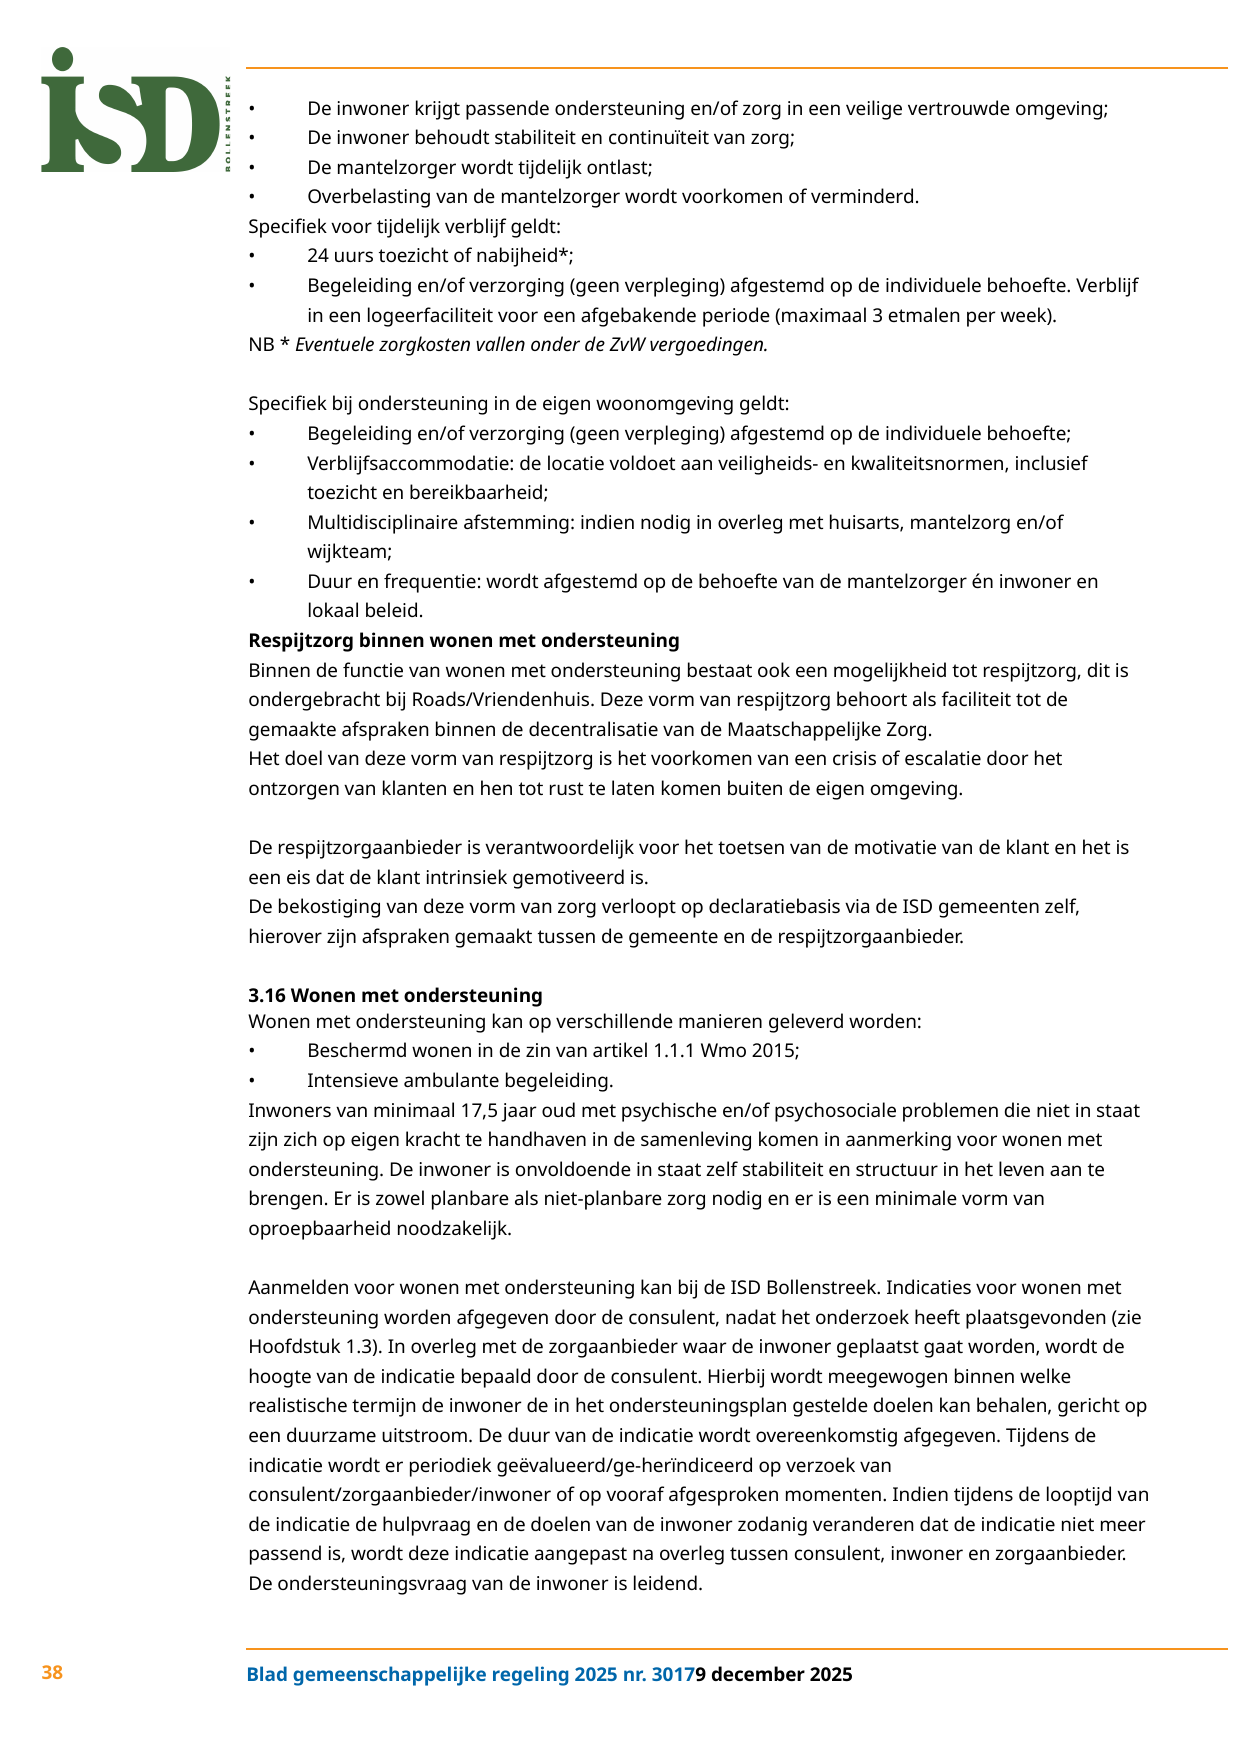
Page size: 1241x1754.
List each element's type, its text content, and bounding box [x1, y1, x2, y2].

list Duur en frequentie: wordt afgestemd op de behoefte van de mantelzorger én inwoner en lokaal beleid. [248, 568, 1152, 623]
list Overbelasting van de mantelzorger wordt voorkomen of verminderd. [248, 183, 1152, 209]
list Multidisciplinaire afstemming: indien nodig in overleg met huisarts, mantelzorg en/of wijkteam; [248, 509, 1152, 564]
text Het doel van deze vorm van respijtzorg is het voorkomen van een crisis of escalatie door het ontzorgen van klanten en hen tot rust te laten komen buiten de eigen omgeving. [248, 746, 1152, 801]
list Begeleiding en/of verzorging (geen verpleging) afgestemd op de individuele behoefte; [248, 420, 1152, 446]
list Beschermd wonen in de zin van artikel 1.1.1 Wmo 2015; [248, 1038, 1152, 1063]
text Specifiek bij ondersteuning in de eigen woonomgeving geldt: [248, 391, 1152, 416]
text NB * Eventuele zorgkosten vallen onder de ZvW vergoedingen. [248, 331, 1152, 357]
text 3.16 Wonen met ondersteuning [248, 982, 1152, 1008]
list 24 uurs toezicht of nabijheid*; [248, 243, 1152, 268]
picture [41, 47, 231, 172]
text Respijtzorg binnen wonen met ondersteuning [248, 627, 1152, 653]
list De inwoner krijgt passende ondersteuning en/of zorg in een veilige vertrouwde omgeving; [248, 95, 1152, 121]
list Verblijfsaccommodatie: de locatie voldoet aan veiligheids- en kwaliteitsnormen, inclusief toezicht en bereikbaarheid; [248, 450, 1152, 505]
text De respijtzorgaanbieder is verantwoordelijk voor het toetsen van de motivatie van de klant en het is een eis dat de klant intrinsiek gemotiveerd is. [248, 834, 1152, 890]
list De inwoner behoudt stabiliteit en continuïteit van zorg; [248, 124, 1152, 150]
text Wonen met ondersteuning kan op verschillende manieren geleverd worden: [248, 1008, 1152, 1034]
list De mantelzorger wordt tijdelijk ontlast; [248, 154, 1152, 180]
text Specifiek voor tijdelijk verblijf geldt: [248, 213, 1152, 239]
text De bekostiging van deze vorm van zorg verloopt op declaratiebasis via de ISD gemeenten zelf, hierover zijn afspraken gemaakt tussen de gemeente en de respijtzorgaanbieder. [248, 893, 1152, 949]
text Inwoners van minimaal 17,5 jaar oud met psychische en/of psychosociale problemen die niet in staat zijn zich op eigen kracht te handhaven in de samenleving komen in aanmerking voor wonen met ondersteuning. De inwoner is onvoldoende in staat zelf stabiliteit en structuur in het leven aan te brengen. Er is zowel planbare als niet-planbare zorg nodig en er is een minimale vorm van oproepbaarheid noodzakelijk. [248, 1097, 1152, 1241]
text Aanmelden voor wonen met ondersteuning kan bij de ISD Bollenstreek. Indicaties voor wonen met ondersteuning worden afgegeven door de consulent, nadat het onderzoek heeft plaatsgevonden (zie Hoofdstuk 1.3). In overleg met de zorgaanbieder waar de inwoner geplaatst gaat worden, wordt de hoogte van de indicatie bepaald door de consulent. Hierbij wordt meegewogen binnen welke realistische termijn de inwoner de in het ondersteuningsplan gestelde doelen kan behalen, gericht op een duurzame uitstroom. De duur van de indicatie wordt overeenkomstig afgegeven. Tijdens de indicatie wordt er periodiek geëvalueerd/ge-herïndiceerd op verzoek van consulent/zorgaanbieder/inwoner of op vooraf afgesproken momenten. Indien tijdens de looptijd van de indicatie de hulpvraag en de doelen van de inwoner zodanig veranderen dat de indicatie niet meer passend is, wordt deze indicatie aangepast na overleg tussen consulent, inwoner en zorgaanbieder. De ondersteuningsvraag van de inwoner is leidend. [248, 1274, 1152, 1596]
list Intensieve ambulante begeleiding. [248, 1067, 1152, 1093]
list Begeleiding en/of verzorging (geen verpleging) afgestemd op de individuele behoefte. Verblijf in een logeerfaciliteit voor een afgebakende periode (maximaal 3 etmalen per week). [248, 272, 1152, 328]
text Binnen de functie van wonen met ondersteuning bestaat ook een mogelijkheid tot respijtzorg, dit is ondergebracht bij Roads/Vriendenhuis. Deze vorm van respijtzorg behoort als faciliteit tot de gemaakte afspraken binnen de decentralisatie van de Maatschappelijke Zorg. [248, 657, 1152, 742]
